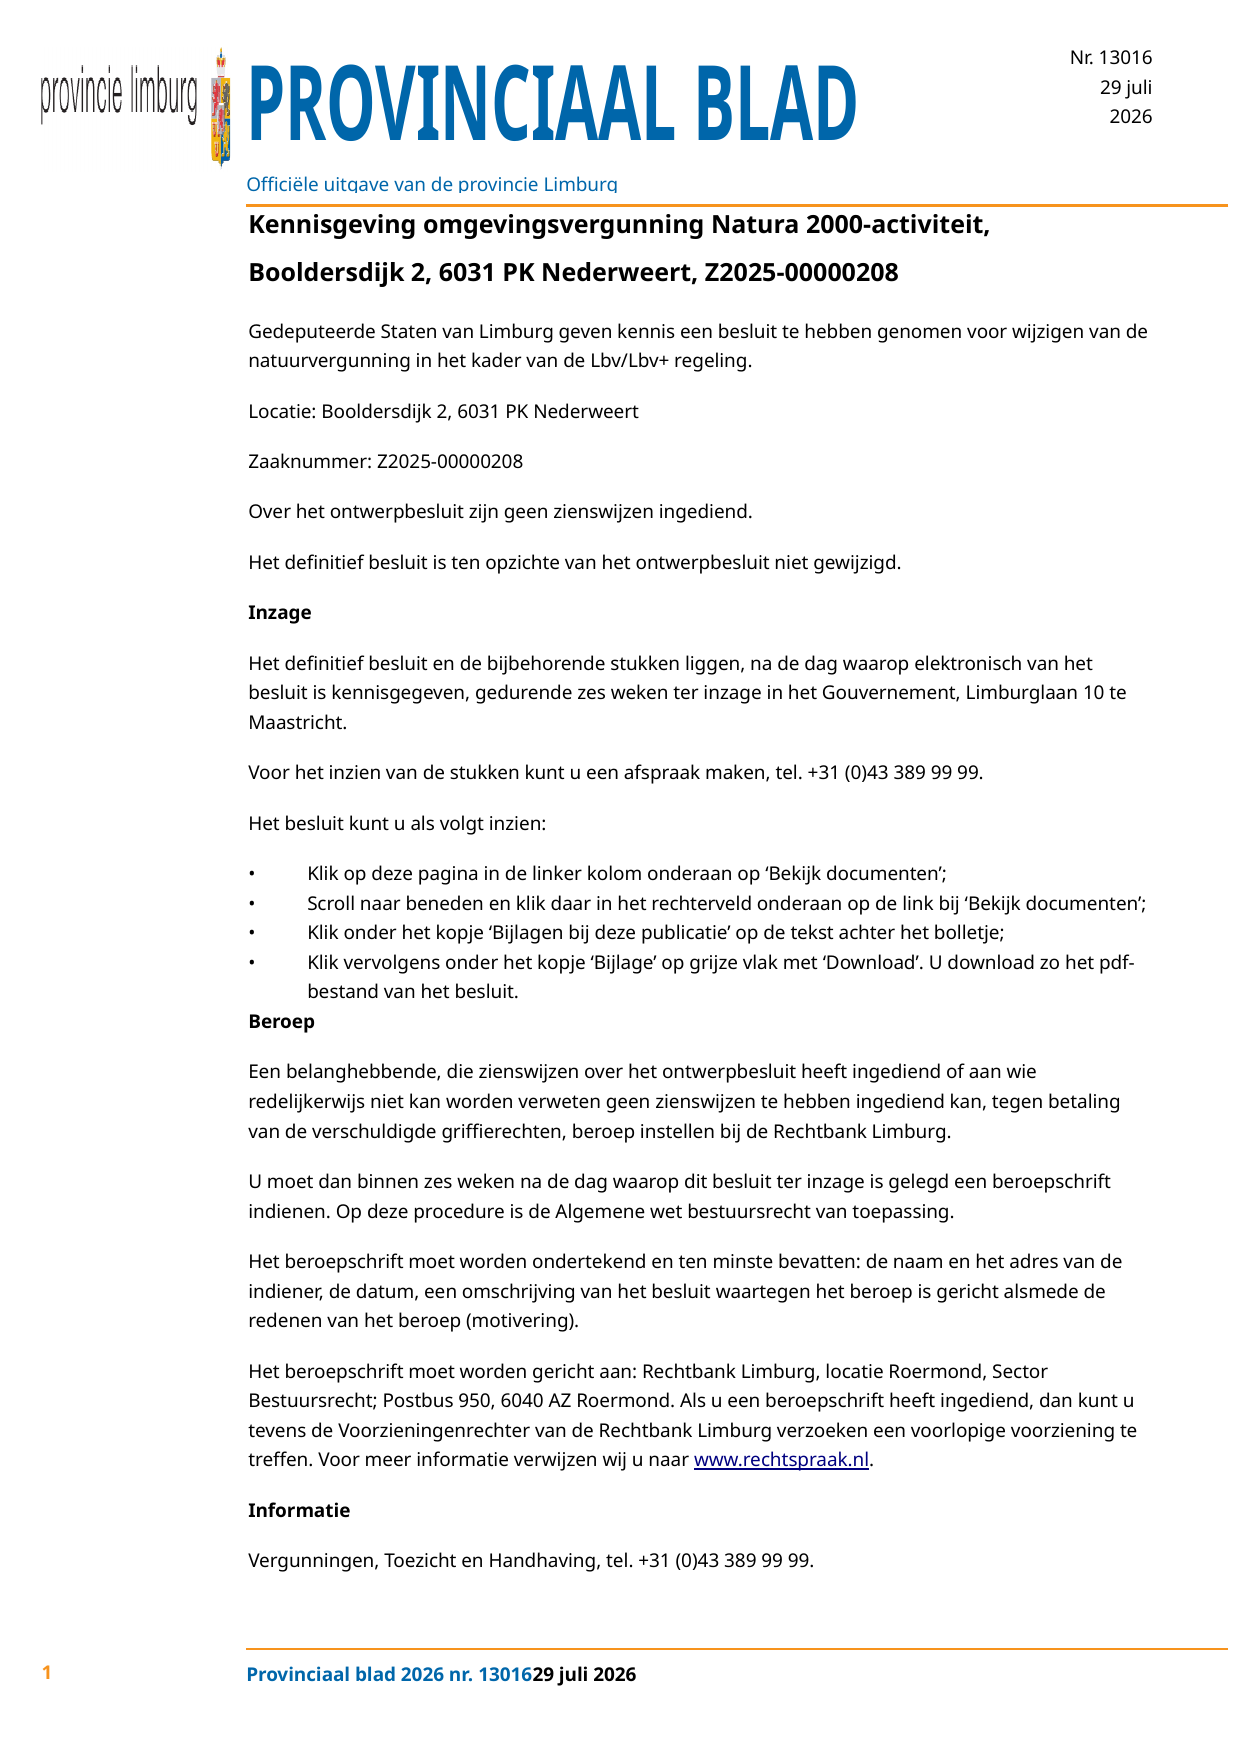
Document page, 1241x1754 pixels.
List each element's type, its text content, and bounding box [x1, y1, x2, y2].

text Een belanghebbende, die zienswijzen over het ontwerpbesluit heeft ingediend of aan wie redelijkerwijs niet kan worden verweten geen zienswijzen te hebben ingediend kan, tegen betaling van de verschuldigde griffierechten, beroep instellen bij de Rechtbank Limburg. [248, 1059, 1152, 1144]
text Zaaknummer: Z2025-00000208 [248, 448, 1152, 474]
list Klik vervolgens onder het kopje ‘Bijlage’ op grijze vlak met ‘Download’. U download zo het pdf-bestand van het besluit. [248, 949, 1152, 1004]
list Klik op deze pagina in de linker kolom onderaan op ‘Bekijk documenten’; [248, 860, 1152, 886]
text Beroep [248, 1008, 1152, 1034]
list Klik onder het kopje ‘Bijlagen bij deze publicatie’ op de tekst achter het bolletje; [248, 919, 1152, 945]
text Het beroepschrift moet worden gericht aan: Rechtbank Limburg, locatie Roermond, Sector Bestuursrecht; Postbus 950, 6040 AZ Roermond. Als u een beroepschrift heeft ingediend, dan kunt u tevens de Voorzieningenrechter van de Rechtbank Limburg verzoeken een voorlopige voorziening te treffen. Voor meer informatie verwijzen wij u naar www.rechtspraak.nl. [248, 1358, 1152, 1472]
text Het definitief besluit en de bijbehorende stukken liggen, na de dag waarop elektronisch van het besluit is kennisgegeven, gedurende zes weken ter inzage in het Gouvernement, Limburglaan 10 te Maastricht. [248, 650, 1152, 735]
text Het beroepschrift moet worden ondertekend en ten minste bevatten: de naam en het adres van de indiener, de datum, een omschrijving van het besluit waartegen het beroep is gericht alsmede de redenen van het beroep (motivering). [248, 1248, 1152, 1333]
text Gedeputeerde Staten van Limburg geven kennis een besluit te hebben genomen voor wijzigen van de natuurvergunning in het kader van de Lbv/Lbv+ regeling. [248, 318, 1152, 373]
list Scroll naar beneden en klik daar in het rechterveld onderaan op de link bij ‘Bekijk documenten’; [248, 890, 1152, 916]
text Het definitief besluit is ten opzichte van het ontwerpbesluit niet gewijzigd. [248, 549, 1152, 575]
picture [41, 47, 231, 172]
text Over het ontwerpbesluit zijn geen zienswijzen ingediend. [248, 499, 1152, 524]
text Voor het inzien van de stukken kunt u een afspraak maken, tel. +31 (0)43 389 99 99. [248, 759, 1152, 785]
text Informatie [248, 1497, 1152, 1523]
text U moet dan binnen zes weken na de dag waarop dit besluit ter inzage is gelegd een beroepschrift indienen. Op deze procedure is de Algemene wet bestuursrecht van toepassing. [248, 1168, 1152, 1224]
text Het besluit kunt u als volgt inzien: [248, 810, 1152, 836]
text Vergunningen, Toezicht en Handhaving, tel. +31 (0)43 389 99 99. [248, 1547, 1152, 1573]
text Inzage [248, 599, 1152, 625]
text Locatie: Booldersdijk 2, 6031 PK Nederweert [248, 398, 1152, 424]
text Kennisgeving omgevingsvergunning Natura 2000-activiteit, Booldersdijk 2, 6031 PK Nederweert, Z2025-00000208 [248, 207, 1152, 288]
